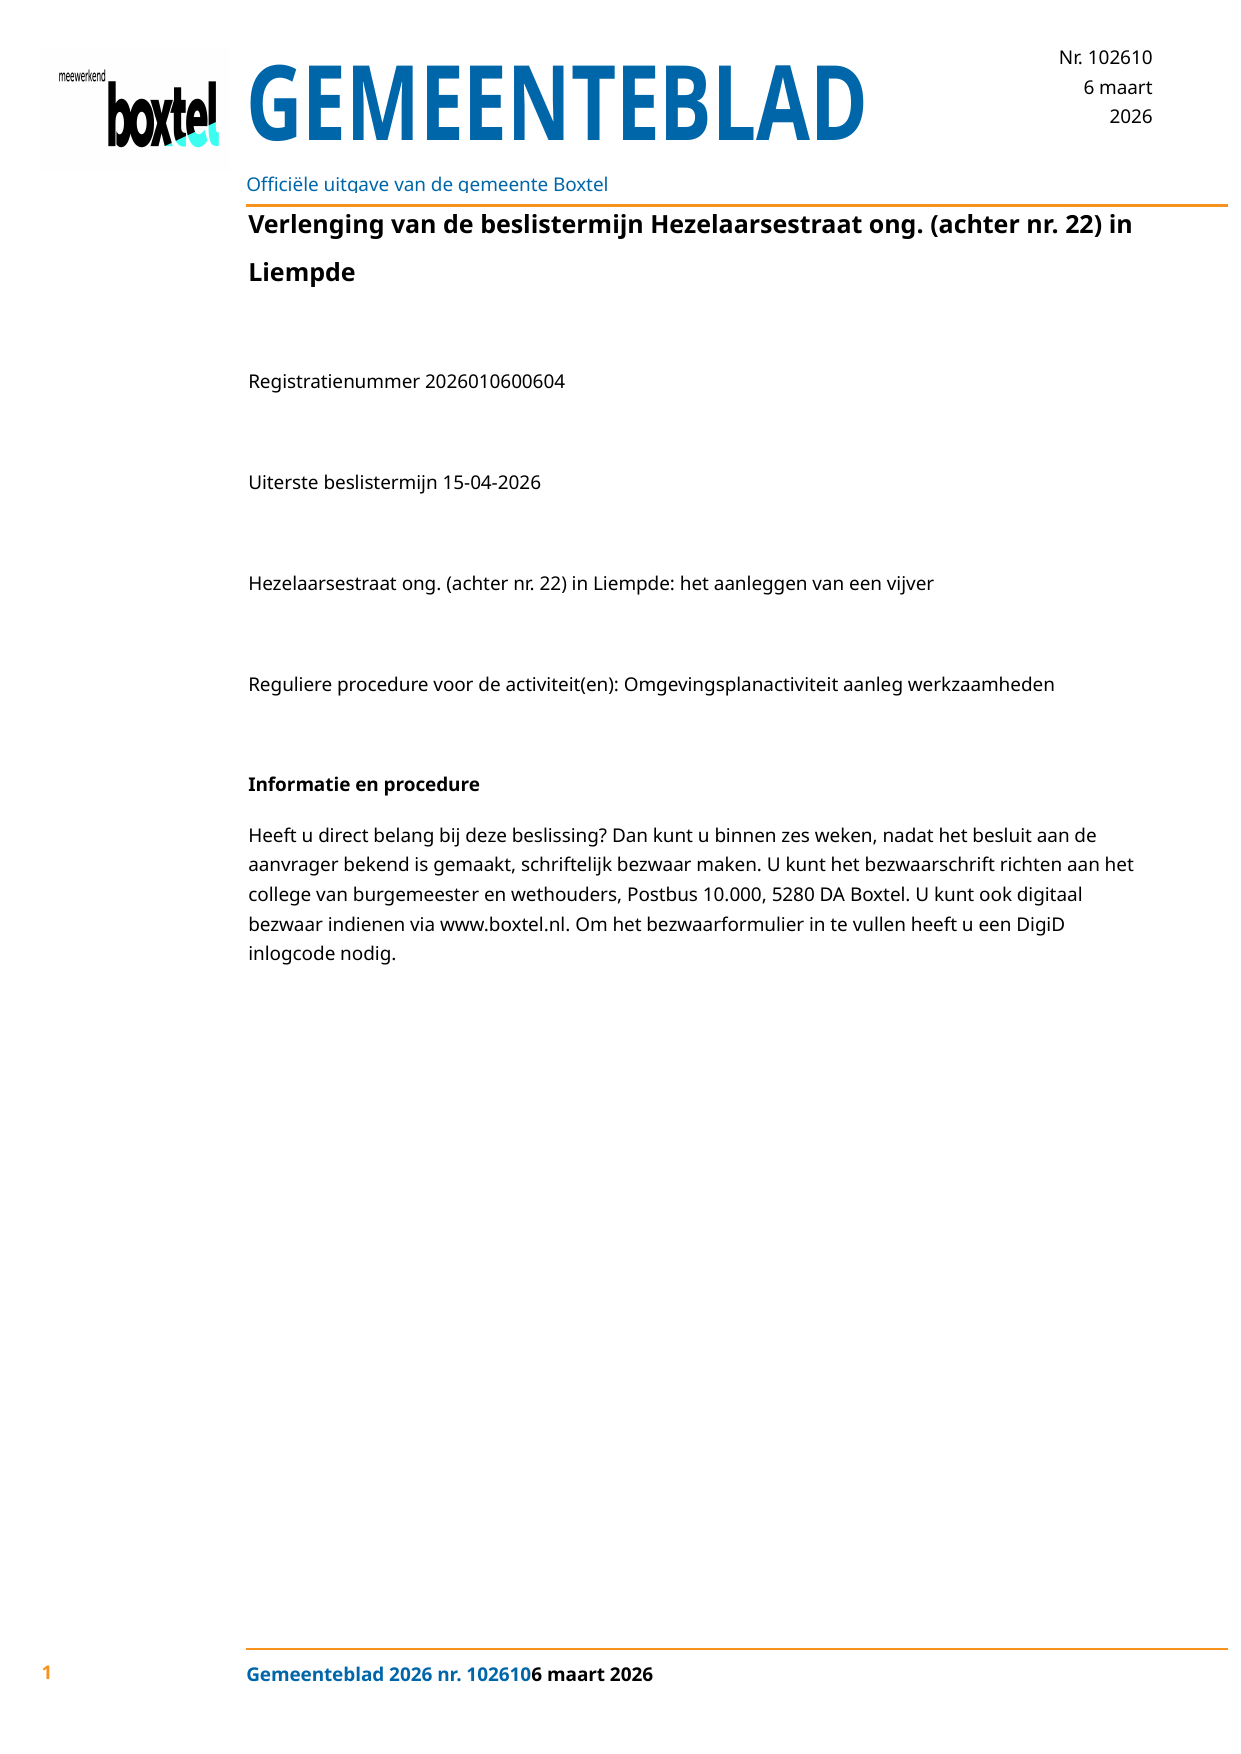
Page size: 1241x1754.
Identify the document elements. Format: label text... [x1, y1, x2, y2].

text Informatie en procedure [248, 772, 1152, 797]
text Reguliere procedure voor de activiteit(en): Omgevingsplanactiviteit aanleg werkzaamheden [248, 671, 1152, 697]
picture [41, 47, 231, 172]
text Verlenging van de beslistermijn Hezelaarsestraat ong. (achter nr. 22) in Liempde [248, 207, 1152, 288]
text Heeft u direct belang bij deze beslissing? Dan kunt u binnen zes weken, nadat het besluit aan de aanvrager bekend is gemaakt, schriftelijk bezwaar maken. U kunt het bezwaarschrift richten aan het college van burgemeester en wethouders, Postbus 10.000, 5280 DA Boxtel. U kunt ook digitaal bezwaar indienen via www.boxtel.nl. Om het bezwaarformulier in te vullen heeft u een DigiD inlogcode nodig. [248, 822, 1152, 966]
text Hezelaarsestraat ong. (achter nr. 22) in Liempde: het aanleggen van een vijver [248, 570, 1152, 596]
text Uiterste beslistermijn 15-04-2026 [248, 469, 1152, 495]
text Registratienummer 2026010600604 [248, 368, 1152, 394]
